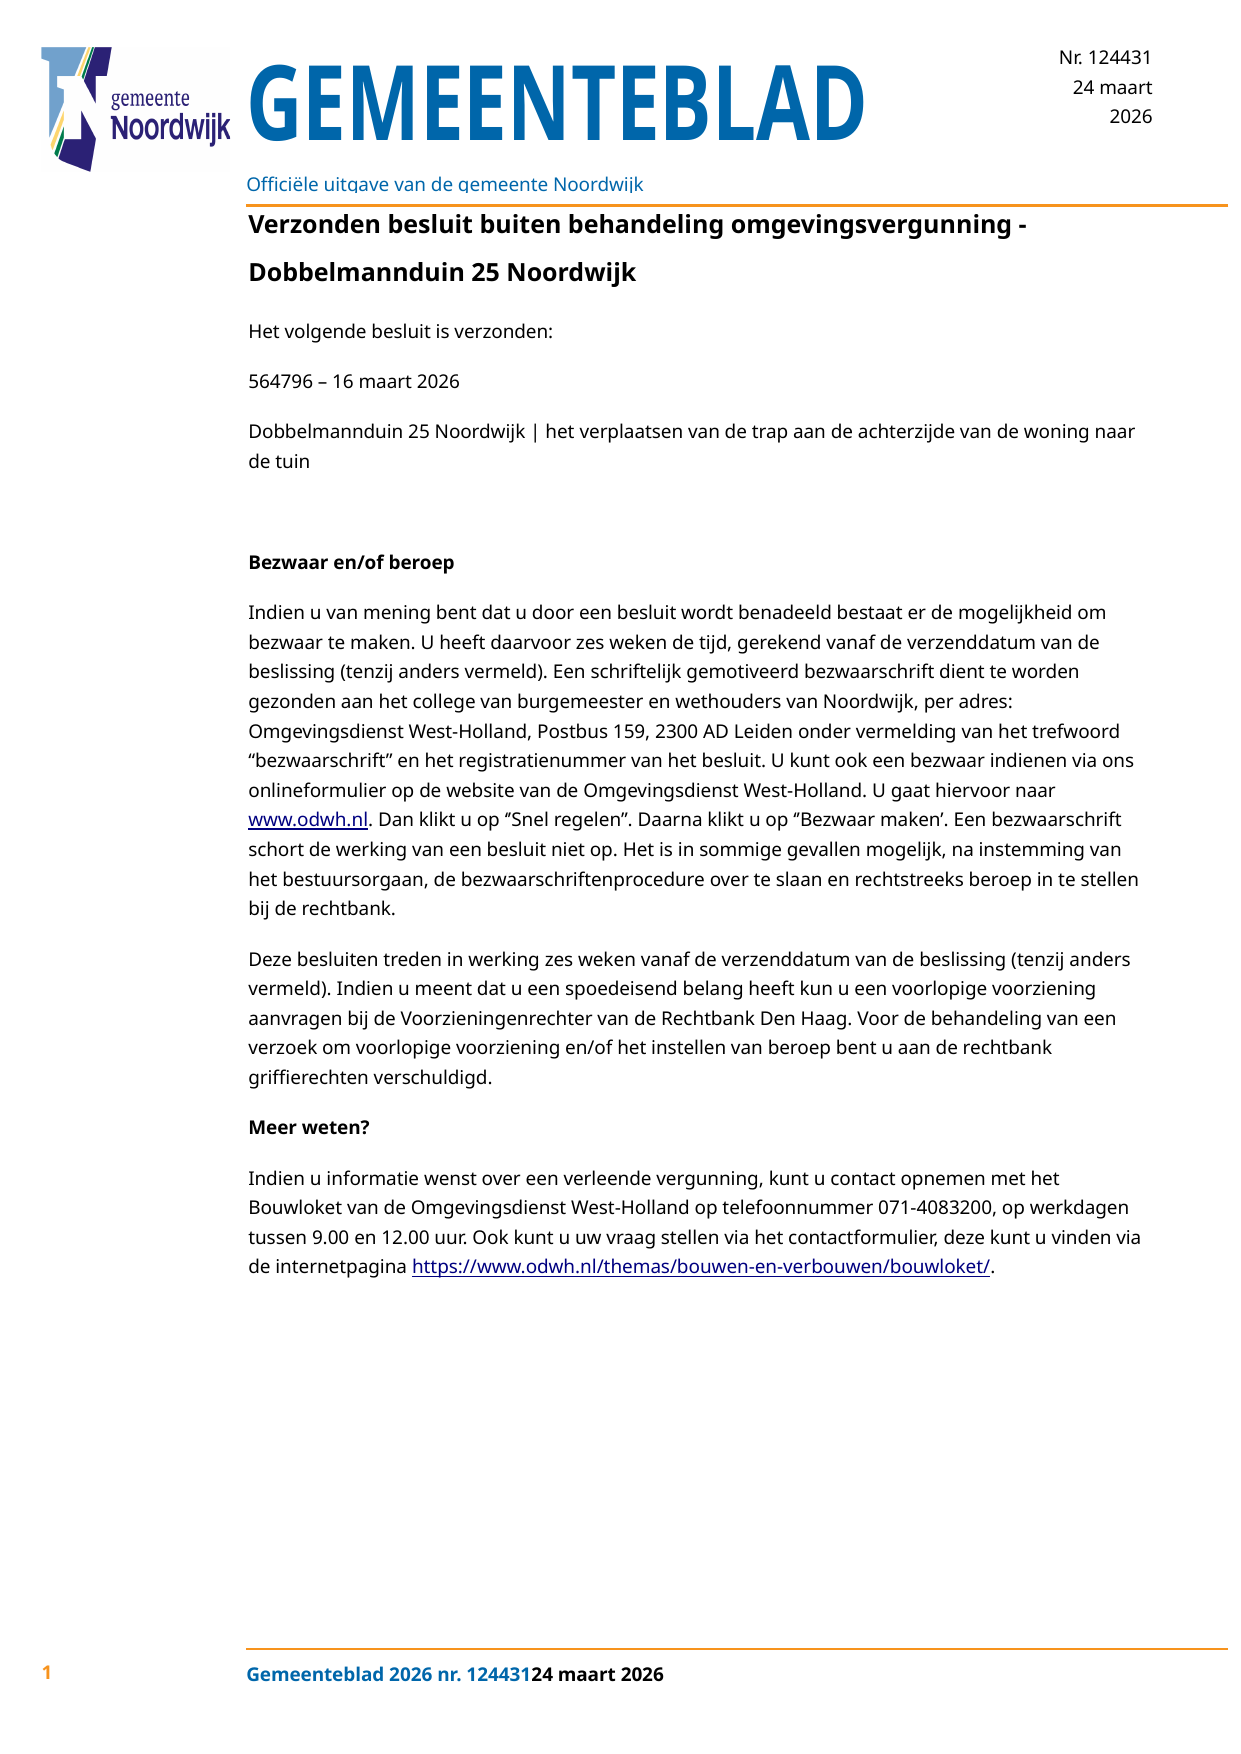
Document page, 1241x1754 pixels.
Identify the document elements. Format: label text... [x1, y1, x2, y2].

text Meer weten? [248, 1114, 1152, 1140]
text Indien u van mening bent dat u door een besluit wordt benadeeld bestaat er de mogelijkheid om bezwaar te maken. U heeft daarvoor zes weken de tijd, gerekend vanaf de verzenddatum van de beslissing (tenzij anders vermeld). Een schriftelijk gemotiveerd bezwaarschrift dient te worden gezonden aan het college van burgemeester en wethouders van Noordwijk, per adres: Omgevingsdienst West-Holland, Postbus 159, 2300 AD Leiden onder vermelding van het trefwoord “bezwaarschrift” en het registratienummer van het besluit. U kunt ook een bezwaar indienen via ons onlineformulier op de website van de Omgevingsdienst West-Holland. U gaat hiervoor naar www.odwh.nl. Dan klikt u op ‘’Snel regelen”. Daarna klikt u op ‘’Bezwaar maken’. Een bezwaarschrift schort de werking van een besluit niet op. Het is in sommige gevallen mogelijk, na instemming van het bestuursorgaan, de bezwaarschriftenprocedure over te slaan en rechtstreeks beroep in te stellen bij de rechtbank. [248, 599, 1152, 921]
text Dobbelmannduin 25 Noordwijk | het verplaatsen van de trap aan de achterzijde van de woning naar de tuin [248, 419, 1152, 474]
text Indien u informatie wenst over een verleende vergunning, kunt u contact opnemen met het Bouwloket van de Omgevingsdienst West-Holland op telefoonnummer 071-4083200, op werkdagen tussen 9.00 en 12.00 uur. Ook kunt u uw vraag stellen via het contactformulier, deze kunt u vinden via de internetpagina https://www.odwh.nl/themas/bouwen-en-verbouwen/bouwloket/. [248, 1165, 1152, 1279]
text 564796 – 16 maart 2026 [248, 368, 1152, 394]
text Het volgende besluit is verzonden: [248, 318, 1152, 344]
picture [41, 47, 231, 172]
text Verzonden besluit buiten behandeling omgevingsvergunning - Dobbelmannduin 25 Noordwijk [248, 207, 1152, 288]
text Deze besluiten treden in werking zes weken vanaf de verzenddatum van de beslissing (tenzij anders vermeld). Indien u meent dat u een spoedeisend belang heeft kun u een voorlopige voorziening aanvragen bij de Voorzieningenrechter van de Rechtbank Den Haag. Voor de behandeling van een verzoek om voorlopige voorziening en/of het instellen van beroep bent u aan de rechtbank griffierechten verschuldigd. [248, 946, 1152, 1090]
text Bezwaar en/of beroep [248, 549, 1152, 575]
